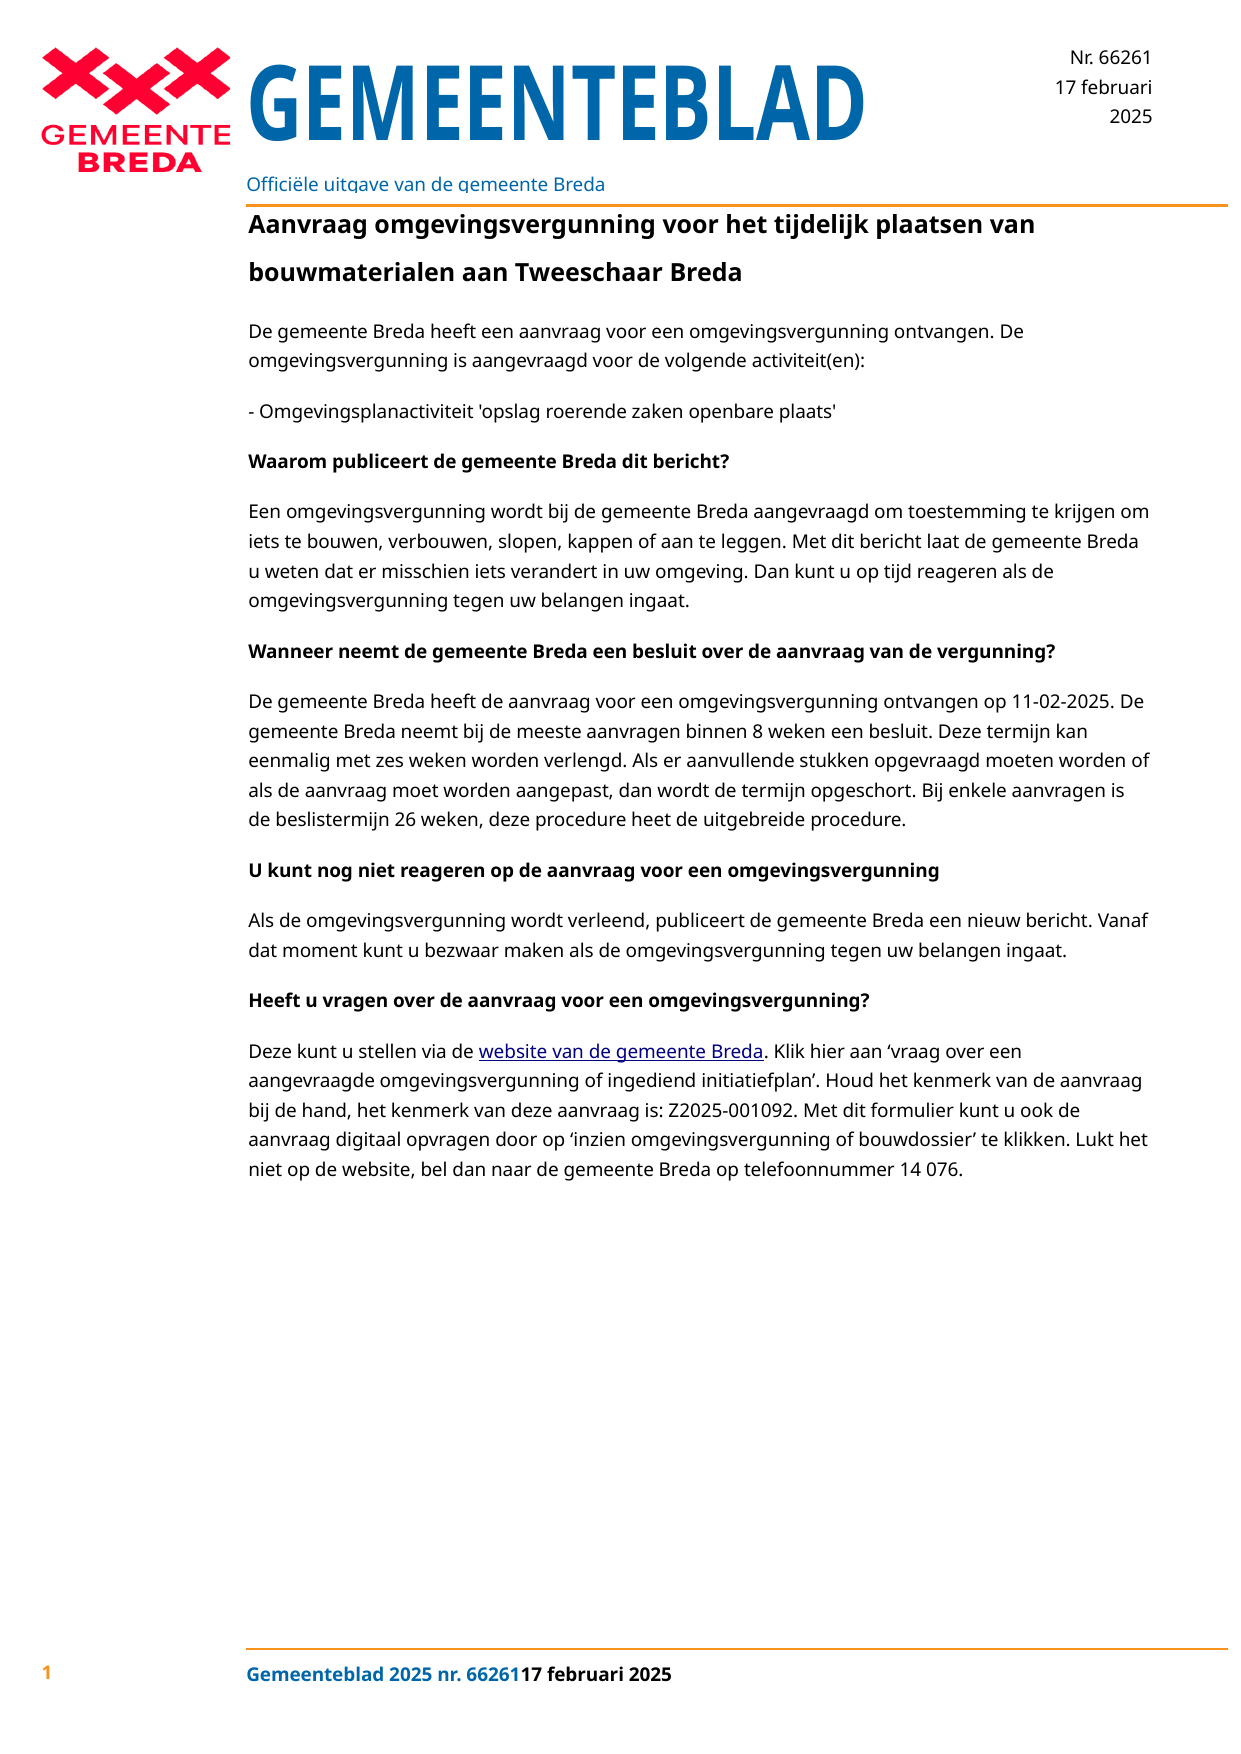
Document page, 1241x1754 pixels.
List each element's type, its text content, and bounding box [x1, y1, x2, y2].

text Aanvraag omgevingsvergunning voor het tijdelijk plaatsen van bouwmaterialen aan Tweeschaar Breda [248, 207, 1152, 288]
text Heeft u vragen over de aanvraag voor een omgevingsvergunning? [248, 987, 1152, 1013]
text Als de omgevingsvergunning wordt verleend, publiceert de gemeente Breda een nieuw bericht. Vanaf dat moment kunt u bezwaar maken als de omgevingsvergunning tegen uw belangen ingaat. [248, 907, 1152, 963]
text Waarom publiceert de gemeente Breda dit bericht? [248, 448, 1152, 474]
text Wanneer neemt de gemeente Breda een besluit over de aanvraag van de vergunning? [248, 638, 1152, 664]
text Deze kunt u stellen via de website van de gemeente Breda. Klik hier aan ‘vraag over een aangevraagde omgevingsvergunning of ingediend initiatiefplan’. Houd het kenmerk van de aanvraag bij de hand, het kenmerk van deze aanvraag is: Z2025-001092. Met dit formulier kunt u ook de aanvraag digitaal opvragen door op ‘inzien omgevingsvergunning of bouwdossier’ te klikken. Lukt het niet op de website, bel dan naar de gemeente Breda op telefoonnummer 14 076. [248, 1038, 1152, 1182]
text De gemeente Breda heeft een aanvraag voor een omgevingsvergunning ontvangen. De omgevingsvergunning is aangevraagd voor de volgende activiteit(en): [248, 318, 1152, 373]
text Een omgevingsvergunning wordt bij de gemeente Breda aangevraagd om toestemming te krijgen om iets te bouwen, verbouwen, slopen, kappen of aan te leggen. Met dit bericht laat de gemeente Breda u weten dat er misschien iets verandert in uw omgeving. Dan kunt u op tijd reageren als de omgevingsvergunning tegen uw belangen ingaat. [248, 499, 1152, 613]
picture [41, 47, 231, 172]
text - Omgevingsplanactiviteit 'opslag roerende zaken openbare plaats' [248, 398, 1152, 424]
text De gemeente Breda heeft de aanvraag voor een omgevingsvergunning ontvangen op 11-02-2025. De gemeente Breda neemt bij de meeste aanvragen binnen 8 weken een besluit. Deze termijn kan eenmalig met zes weken worden verlengd. Als er aanvullende stukken opgevraagd moeten worden of als de aanvraag moet worden aangepast, dan wordt de termijn opgeschort. Bij enkele aanvragen is de beslistermijn 26 weken, deze procedure heet de uitgebreide procedure. [248, 688, 1152, 832]
text U kunt nog niet reageren op de aanvraag voor een omgevingsvergunning [248, 857, 1152, 883]
